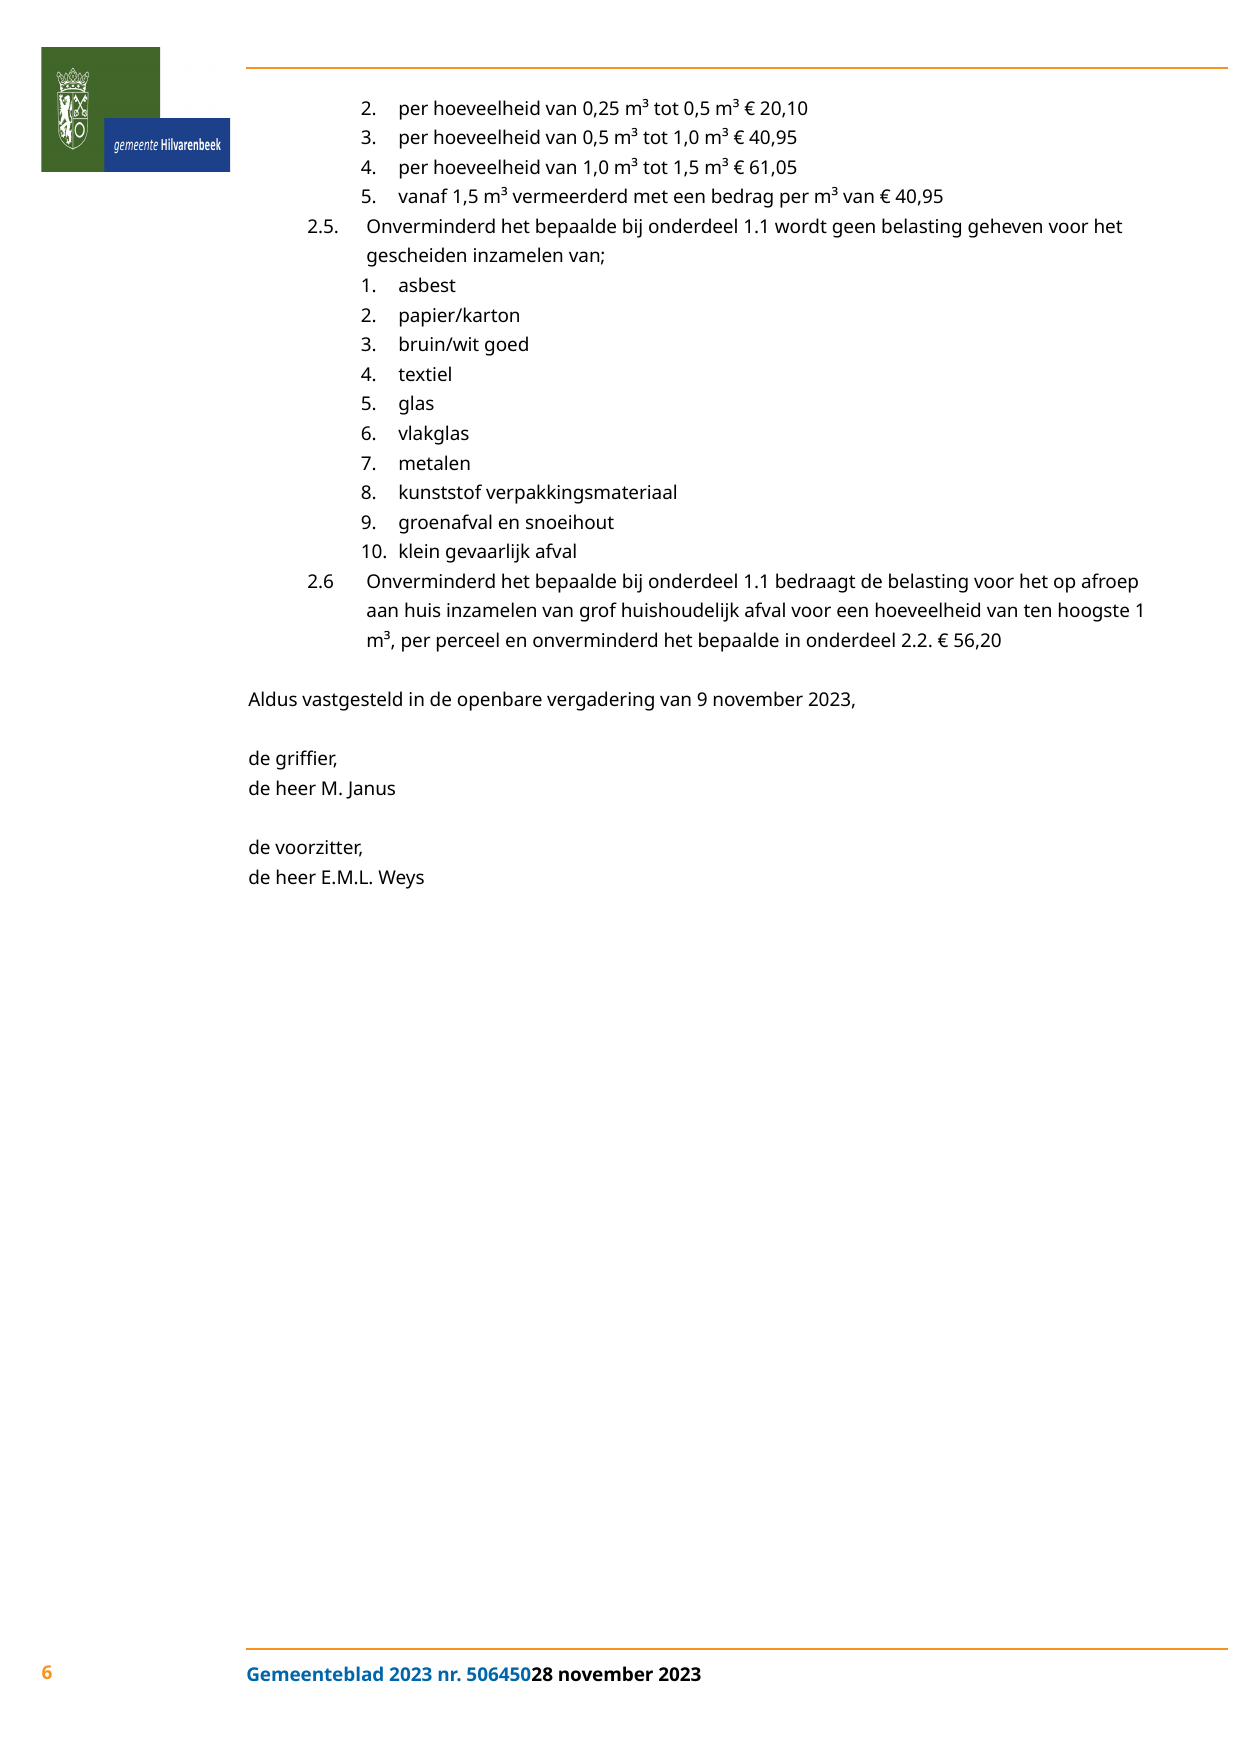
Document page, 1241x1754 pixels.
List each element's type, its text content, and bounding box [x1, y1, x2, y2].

list Onverminderd het bepaalde bij onderdeel 1.1 wordt geen belasting geheven voor het gescheiden inzamelen van; [307, 213, 1152, 268]
list Onverminderd het bepaalde bij onderdeel 1.1 bedraagt de belasting voor het op afroep aan huis inzamelen van grof huishoudelijk afval voor een hoeveelheid van ten hoogste 1 m³, per perceel en onverminderd het bepaalde in onderdeel 2.2. € 56,20 [307, 568, 1152, 653]
list per hoeveelheid van 0,25 m³ tot 0,5 m³ € 20,10 [361, 95, 1152, 121]
picture [41, 47, 231, 172]
list kunststof verpakkingsmateriaal [361, 479, 1152, 505]
text de voorzitter, [248, 834, 1152, 860]
text Aldus vastgesteld in de openbare vergadering van 9 november 2023, [248, 686, 1152, 712]
list klein gevaarlijk afval [361, 538, 1152, 564]
list textiel [361, 361, 1152, 387]
list groenafval en snoeihout [361, 509, 1152, 535]
text de heer M. Janus [248, 775, 1152, 801]
text de heer E.M.L. Weys [248, 864, 1152, 890]
list bruin/wit goed [361, 331, 1152, 357]
list vlakglas [361, 420, 1152, 446]
list glas [361, 391, 1152, 416]
list metalen [361, 450, 1152, 476]
list per hoeveelheid van 0,5 m³ tot 1,0 m³ € 40,95 [361, 124, 1152, 150]
list vanaf 1,5 m³ vermeerderd met een bedrag per m³ van € 40,95 [361, 183, 1152, 209]
list per hoeveelheid van 1,0 m³ tot 1,5 m³ € 61,05 [361, 154, 1152, 180]
list papier/karton [361, 302, 1152, 328]
text de griffier, [248, 746, 1152, 771]
list asbest [361, 272, 1152, 298]
